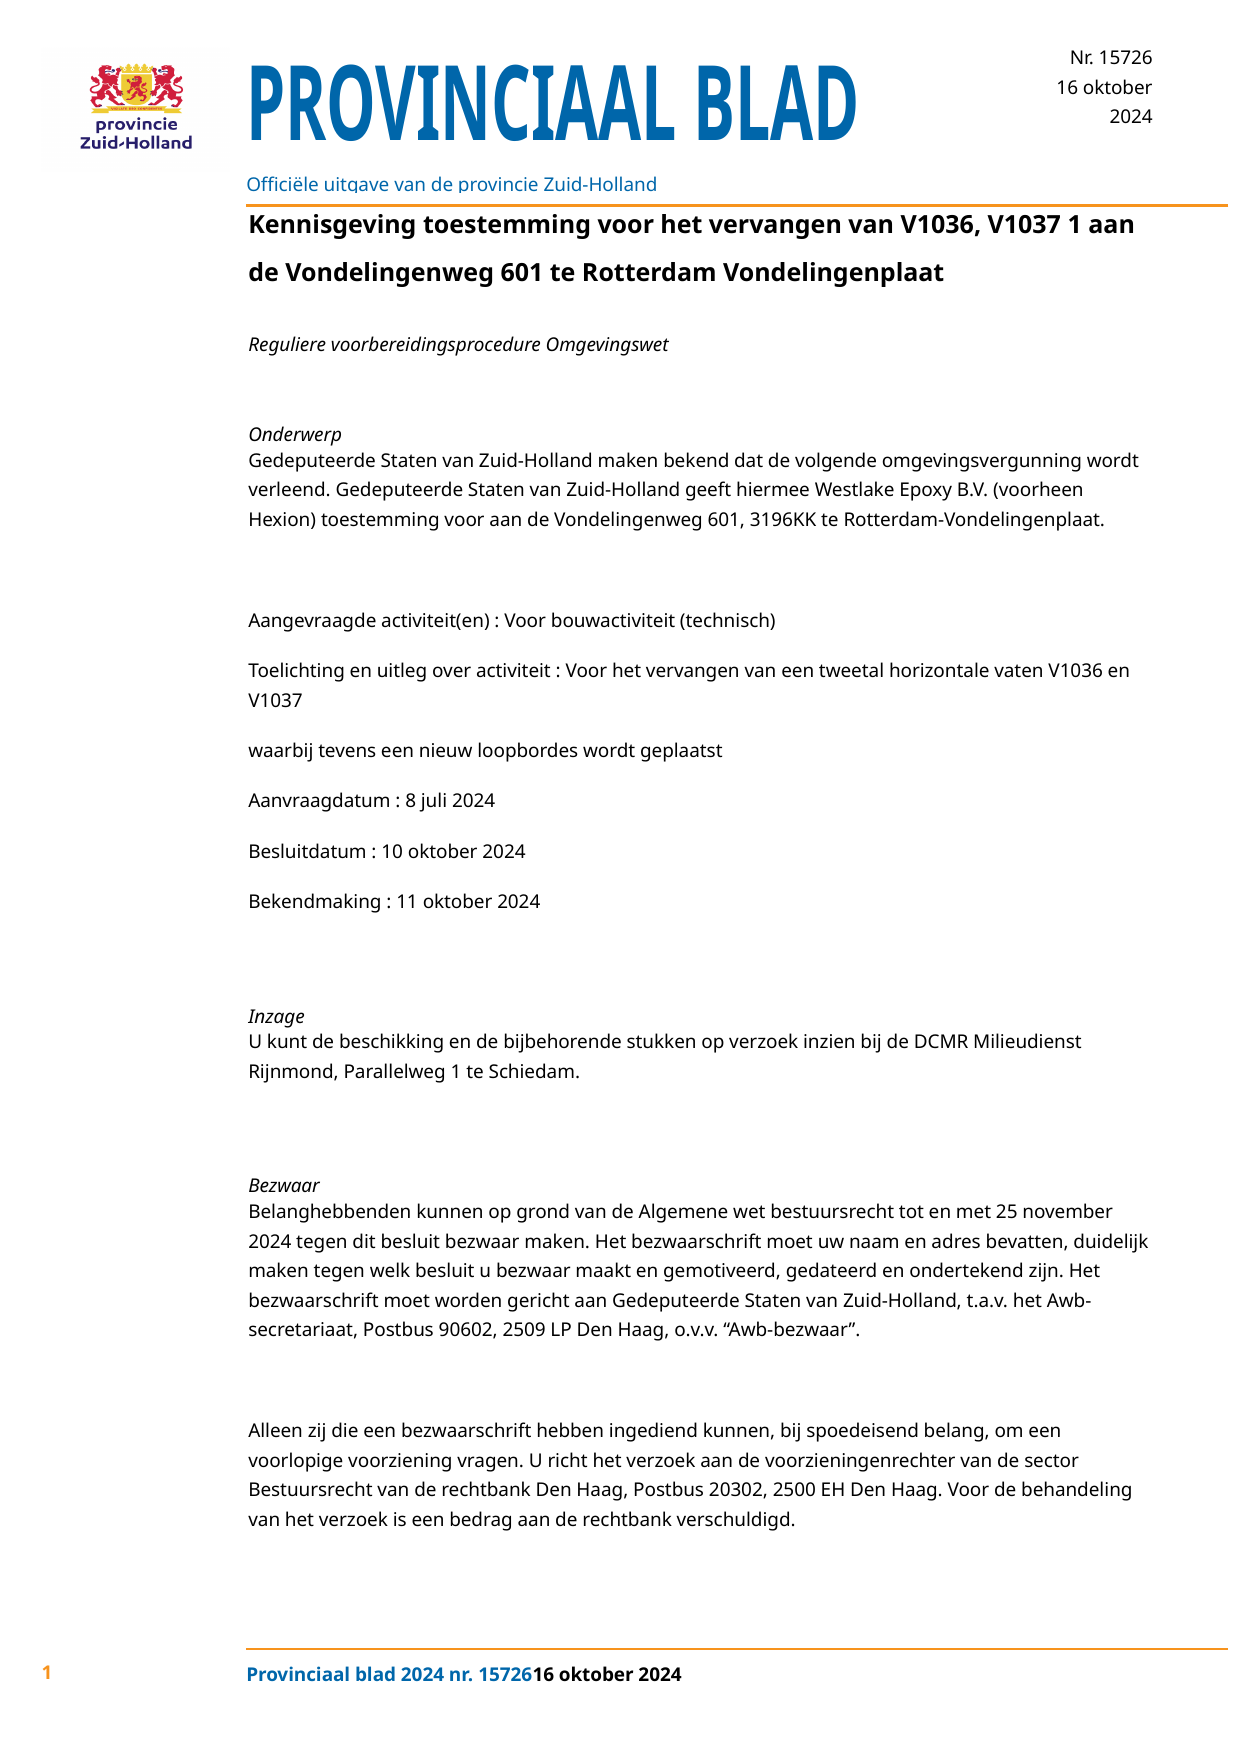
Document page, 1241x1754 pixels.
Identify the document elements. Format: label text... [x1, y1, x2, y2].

text U kunt de beschikking en de bijbehorende stukken op verzoek inzien bij de DCMR Milieudienst Rijnmond, Parallelweg 1 te Schiedam. [248, 1029, 1152, 1084]
text Aanvraagdatum : 8 juli 2024 [248, 788, 1152, 813]
text Toelichting en uitleg over activiteit : Voor het vervangen van een tweetal horizontale vaten V1036 en V1037 [248, 657, 1152, 713]
text Reguliere voorbereidingsprocedure Omgevingswet [248, 331, 1152, 357]
text Gedeputeerde Staten van Zuid-Holland maken bekend dat de volgende omgevingsvergunning wordt verleend. Gedeputeerde Staten van Zuid-Holland geeft hiermee Westlake Epoxy B.V. (voorheen Hexion) toestemming voor aan de Vondelingenweg 601, 3196KK te Rotterdam-Vondelingenplaat. [248, 447, 1152, 532]
text Kennisgeving toestemming voor het vervangen van V1036, V1037 1 aan de Vondelingenweg 601 te Rotterdam Vondelingenplaat [248, 207, 1152, 288]
text Aangevraagde activiteit(en) : Voor bouwactiviteit (technisch) [248, 607, 1152, 633]
text Onderwerp [248, 421, 1152, 447]
text Besluitdatum : 10 oktober 2024 [248, 838, 1152, 864]
text Bekendmaking : 11 oktober 2024 [248, 888, 1152, 914]
picture [41, 47, 231, 172]
text Alleen zij die een bezwaarschrift hebben ingediend kunnen, bij spoedeisend belang, om een voorlopige voorziening vragen. U richt het verzoek aan de voorzieningenrechter van de sector Bestuursrecht van de rechtbank Den Haag, Postbus 20302, 2500 EH Den Haag. Voor de behandeling van het verzoek is een bedrag aan de rechtbank verschuldigd. [248, 1417, 1152, 1532]
text Belanghebbenden kunnen op grond van de Algemene wet bestuursrecht tot en met 25 november 2024 tegen dit besluit bezwaar maken. Het bezwaarschrift moet uw naam en adres bevatten, duidelijk maken tegen welk besluit u bezwaar maakt en gemotiveerd, gedateerd en ondertekend zijn. Het bezwaarschrift moet worden gericht aan Gedeputeerde Staten van Zuid-Holland, t.a.v. het Awb-secretariaat, Postbus 90602, 2509 LP Den Haag, o.v.v. “Awb-bezwaar”. [248, 1198, 1152, 1342]
text Inzage [248, 1003, 1152, 1029]
text Bezwaar [248, 1173, 1152, 1198]
text waarbij tevens een nieuw loopbordes wordt geplaatst [248, 737, 1152, 763]
